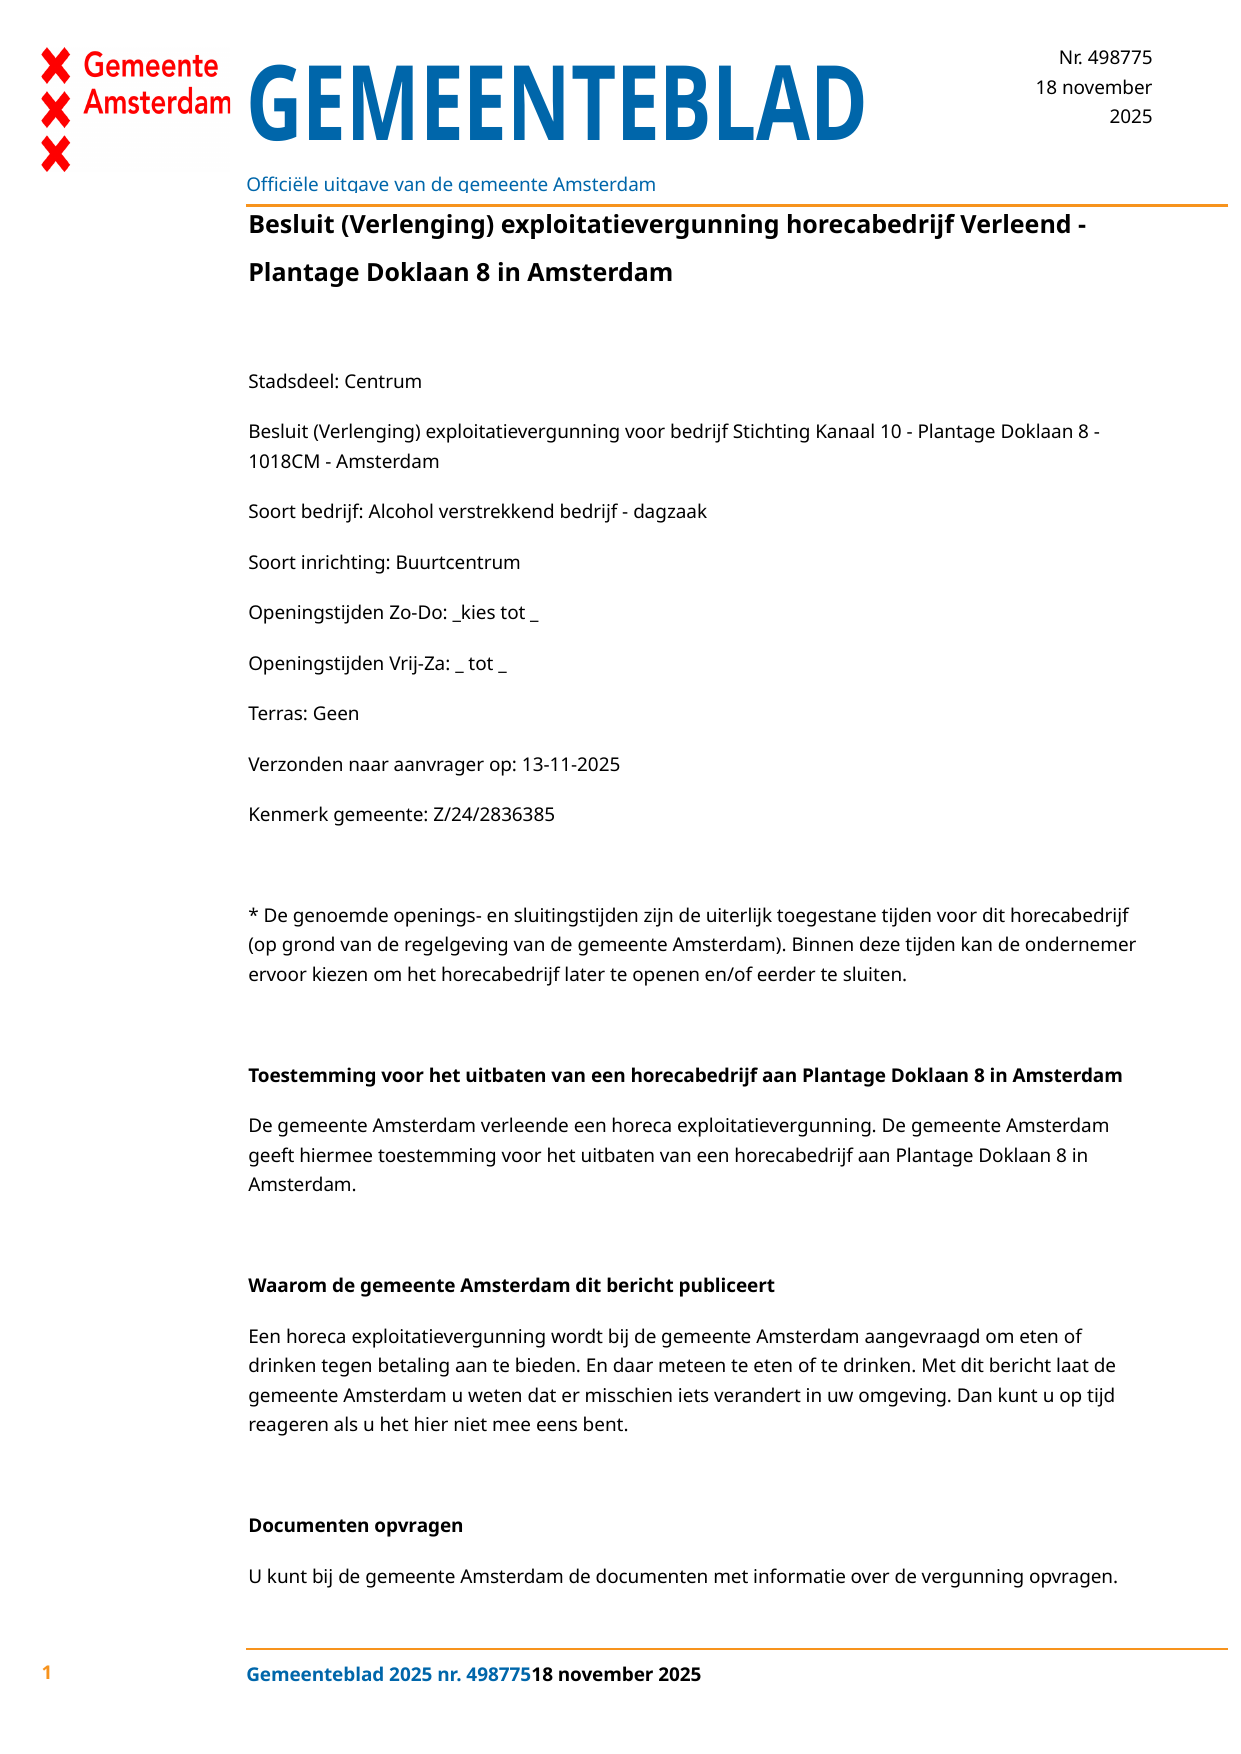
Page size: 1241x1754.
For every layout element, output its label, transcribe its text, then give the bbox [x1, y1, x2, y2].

picture [41, 47, 231, 172]
text Terras: Geen [248, 700, 1152, 726]
text Besluit (Verlenging) exploitatievergunning voor bedrijf Stichting Kanaal 10 - Plantage Doklaan 8 - 1018CM - Amsterdam [248, 419, 1152, 474]
text Kenmerk gemeente: Z/24/2836385 [248, 801, 1152, 827]
text Besluit (Verlenging) exploitatievergunning horecabedrijf Verleend - Plantage Doklaan 8 in Amsterdam [248, 207, 1152, 288]
text Openingstijden Vrij-Za: _ tot _ [248, 650, 1152, 676]
text Waarom de gemeente Amsterdam dit bericht publiceert [248, 1272, 1152, 1298]
text Toestemming voor het uitbaten van een horecabedrijf aan Plantage Doklaan 8 in Amsterdam [248, 1062, 1152, 1088]
text * De genoemde openings- en sluitingstijden zijn de uiterlijk toegestane tijden voor dit horecabedrijf (op grond van de regelgeving van de gemeente Amsterdam). Binnen deze tijden kan de ondernemer ervoor kiezen om het horecabedrijf later te openen en/of eerder te sluiten. [248, 902, 1152, 987]
text Een horeca exploitatievergunning wordt bij de gemeente Amsterdam aangevraagd om eten of drinken tegen betaling aan te bieden. En daar meteen te eten of te drinken. Met dit bericht laat de gemeente Amsterdam u weten dat er misschien iets verandert in uw omgeving. Dan kunt u op tijd reageren als u het hier niet mee eens bent. [248, 1323, 1152, 1437]
text Openingstijden Zo-Do: _kies tot _ [248, 599, 1152, 625]
text Documenten opvragen [248, 1512, 1152, 1538]
text Soort inrichting: Buurtcentrum [248, 549, 1152, 575]
text U kunt bij de gemeente Amsterdam de documenten met informatie over de vergunning opvragen. [248, 1563, 1152, 1589]
text De gemeente Amsterdam verleende een horeca exploitatievergunning. De gemeente Amsterdam geeft hiermee toestemming voor het uitbaten van een horecabedrijf aan Plantage Doklaan 8 in Amsterdam. [248, 1112, 1152, 1197]
text Soort bedrijf: Alcohol verstrekkend bedrijf - dagzaak [248, 499, 1152, 524]
text Verzonden naar aanvrager op: 13-11-2025 [248, 751, 1152, 777]
text Stadsdeel: Centrum [248, 368, 1152, 394]
